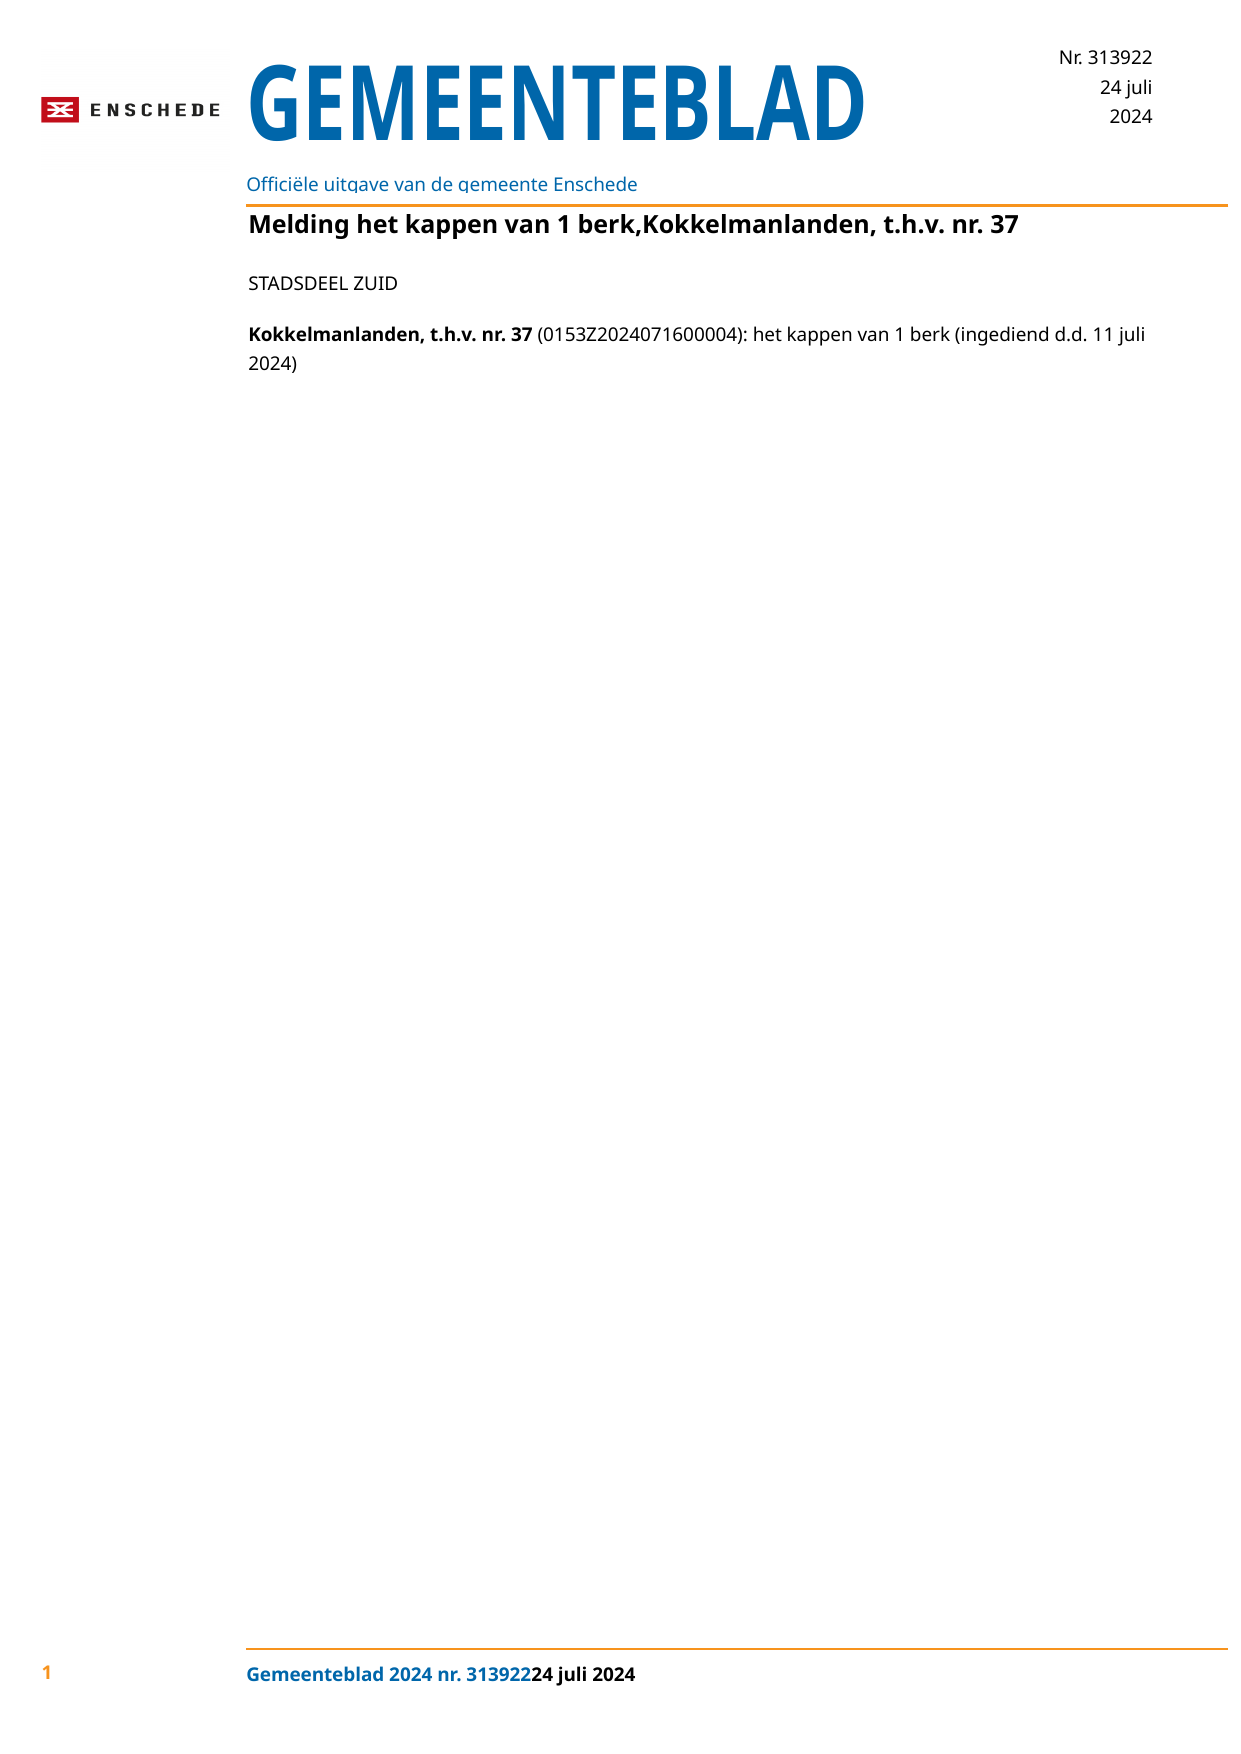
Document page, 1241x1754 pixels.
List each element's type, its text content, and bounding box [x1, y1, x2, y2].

text Melding het kappen van 1 berk,Kokkelmanlanden, t.h.v. nr. 37 [248, 207, 1152, 241]
text STADSDEEL ZUID [248, 270, 1152, 296]
picture [41, 47, 231, 172]
text Kokkelmanlanden, t.h.v. nr. 37 (0153Z2024071600004): het kappen van 1 berk (ingediend d.d. 11 juli 2024) [248, 321, 1152, 376]
